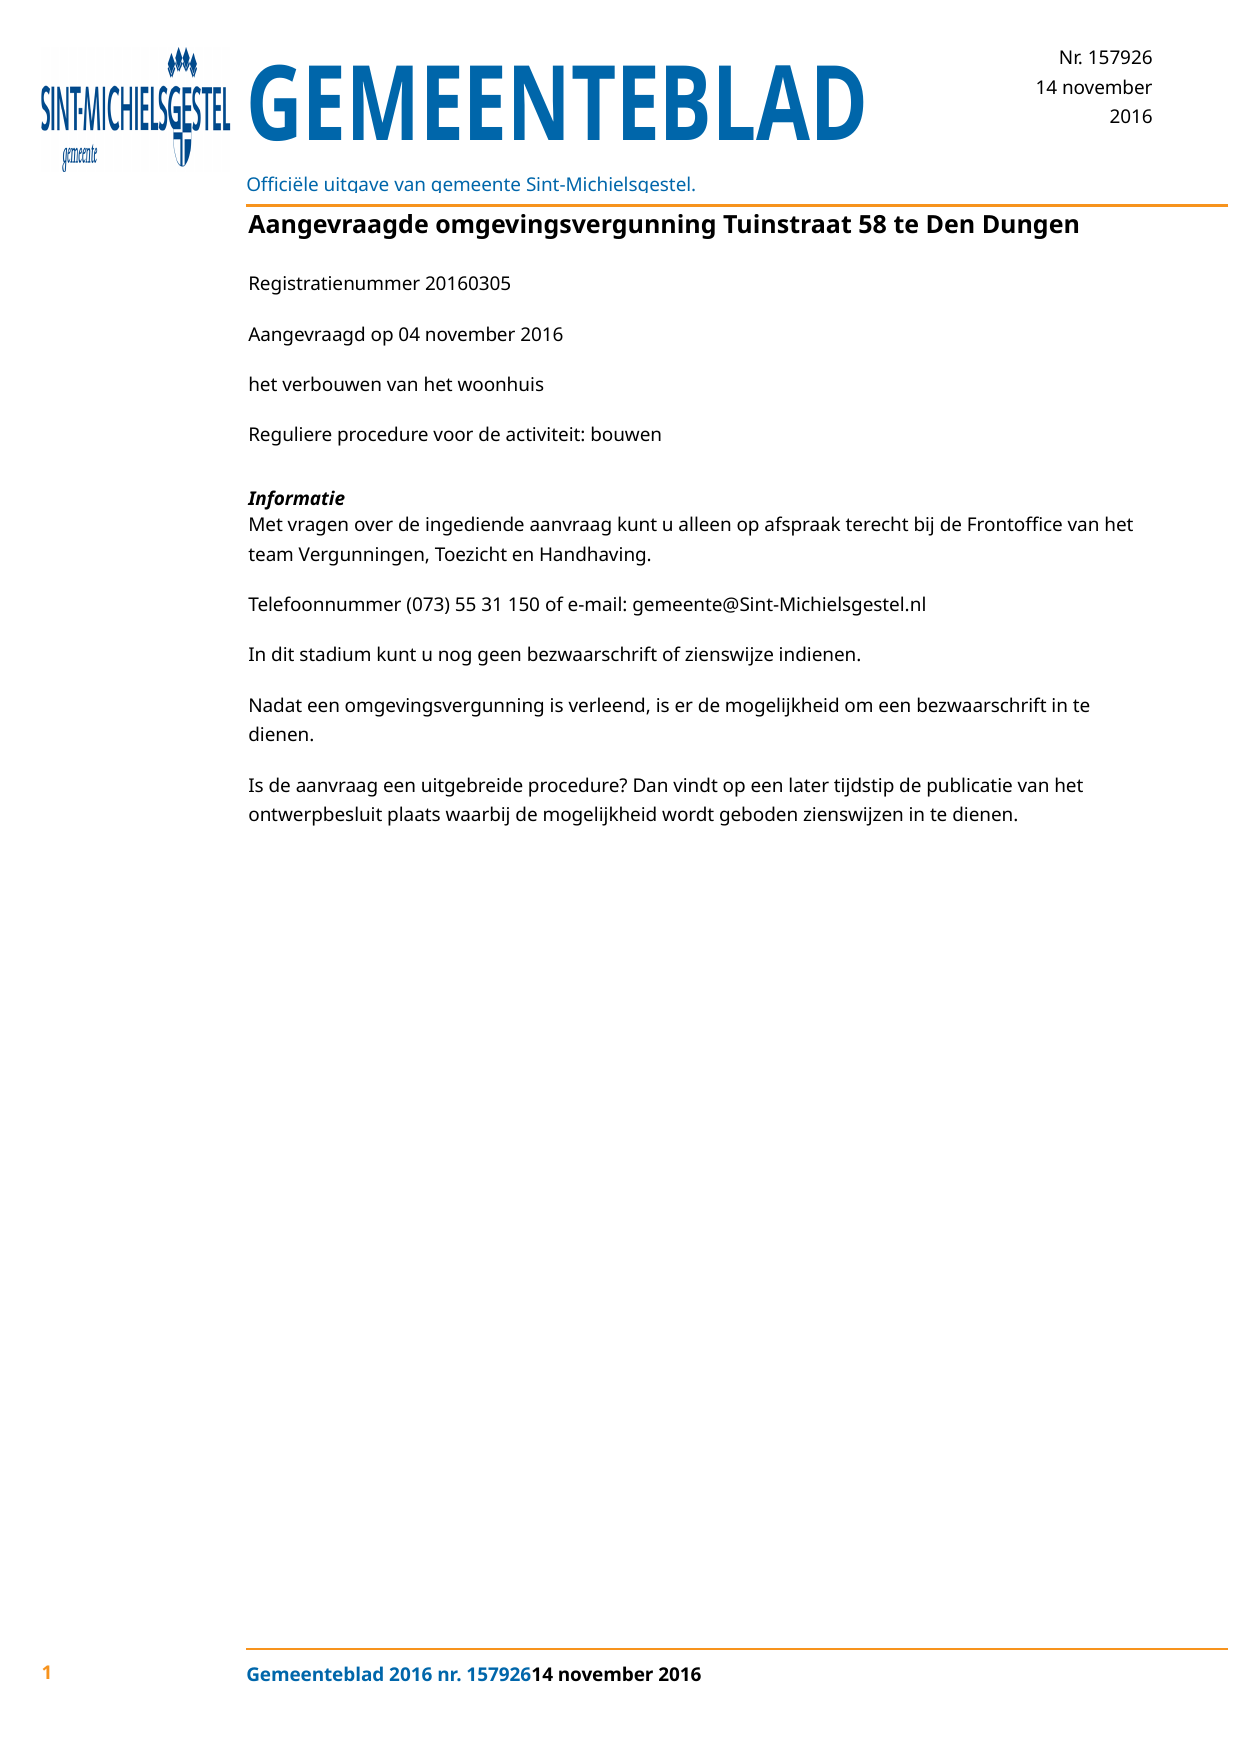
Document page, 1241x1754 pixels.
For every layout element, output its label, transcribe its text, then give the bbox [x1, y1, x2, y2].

text In dit stadium kunt u nog geen bezwaarschrift of zienswijze indienen. [248, 642, 1152, 667]
text Registratienummer 20160305 [248, 270, 1152, 296]
text Reguliere procedure voor de activiteit: bouwen [248, 422, 1152, 447]
text Nadat een omgevingsvergunning is verleend, is er de mogelijkheid om een bezwaarschrift in te dienen. [248, 692, 1152, 747]
text Met vragen over de ingediende aanvraag kunt u alleen op afspraak terecht bij de Frontoffice van het team Vergunningen, Toezicht en Handhaving. [248, 511, 1152, 567]
text Informatie [248, 486, 1152, 511]
picture [41, 47, 231, 172]
text Telefoonnummer (073) 55 31 150 of e-mail: gemeente@Sint-Michielsgestel.nl [248, 591, 1152, 617]
text Aangevraagde omgevingsvergunning Tuinstraat 58 te Den Dungen [248, 207, 1152, 241]
text het verbouwen van het woonhuis [248, 371, 1152, 397]
text Is de aanvraag een uitgebreide procedure? Dan vindt op een later tijdstip de publicatie van het ontwerpbesluit plaats waarbij de mogelijkheid wordt geboden zienswijzen in te dienen. [248, 772, 1152, 827]
text Aangevraagd op 04 november 2016 [248, 321, 1152, 346]
